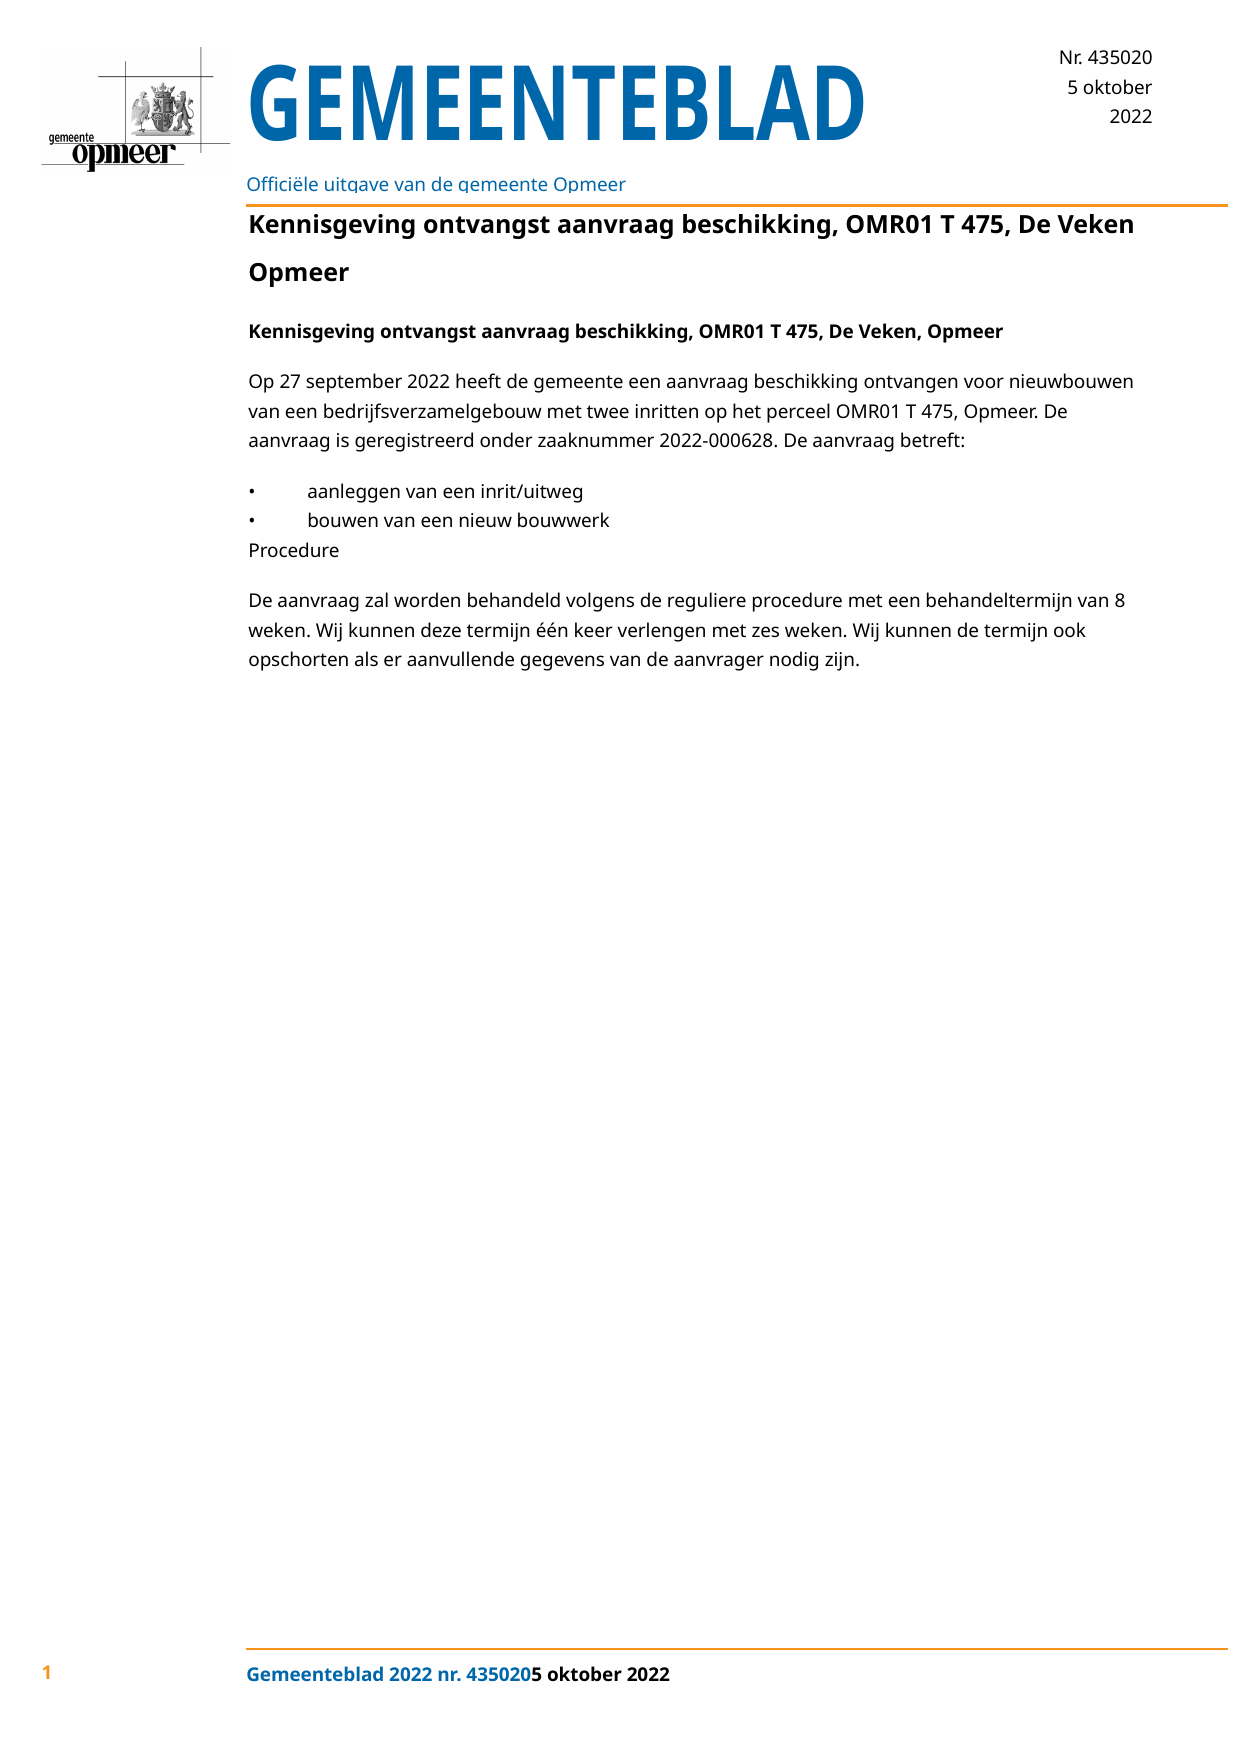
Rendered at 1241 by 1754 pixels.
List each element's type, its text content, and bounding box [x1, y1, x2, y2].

list bouwen van een nieuw bouwwerk [248, 507, 1152, 533]
picture [41, 47, 231, 172]
text Procedure [248, 537, 1152, 563]
text Kennisgeving ontvangst aanvraag beschikking, OMR01 T 475, De Veken Opmeer [248, 207, 1152, 288]
text Op 27 september 2022 heeft de gemeente een aanvraag beschikking ontvangen voor nieuwbouwen van een bedrijfsverzamelgebouw met twee inritten op het perceel OMR01 T 475, Opmeer. De aanvraag is geregistreerd onder zaaknummer 2022-000628. De aanvraag betreft: [248, 368, 1152, 453]
text Kennisgeving ontvangst aanvraag beschikking, OMR01 T 475, De Veken, Opmeer [248, 318, 1152, 344]
text De aanvraag zal worden behandeld volgens de reguliere procedure met een behandeltermijn van 8 weken. Wij kunnen deze termijn één keer verlengen met zes weken. Wij kunnen de termijn ook opschorten als er aanvullende gegevens van de aanvrager nodig zijn. [248, 587, 1152, 672]
list aanleggen van een inrit/uitweg [248, 478, 1152, 504]
